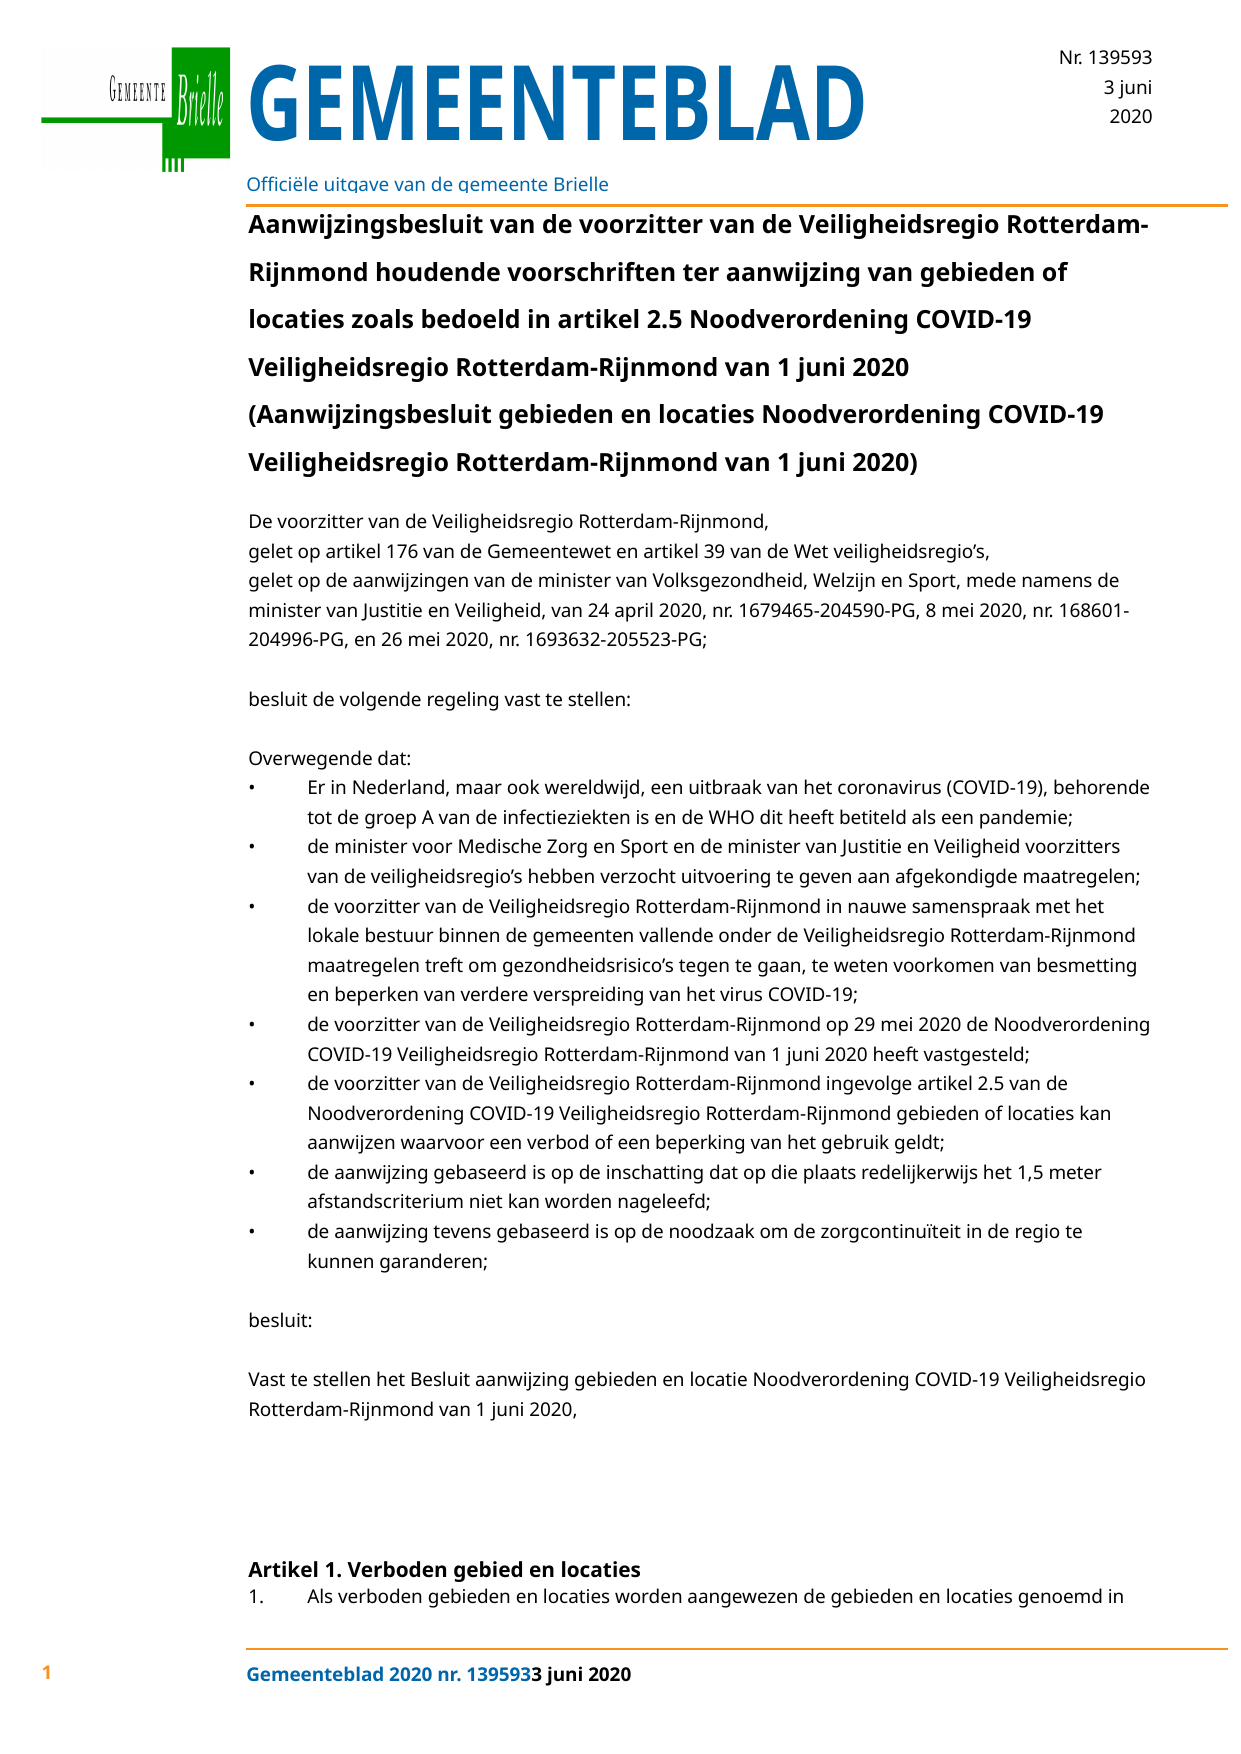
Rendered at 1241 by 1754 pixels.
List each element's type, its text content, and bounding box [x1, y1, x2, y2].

list de voorzitter van de Veiligheidsregio Rotterdam-Rijnmond in nauwe samenspraak met het lokale bestuur binnen de gemeenten vallende onder de Veiligheidsregio Rotterdam-Rijnmond maatregelen treft om gezondheidsrisico’s tegen te gaan, te weten voorkomen van besmetting en beperken van verdere verspreiding van het virus COVID-19; [248, 893, 1152, 1007]
list de aanwijzing tevens gebaseerd is op de noodzaak om de zorgcontinuïteit in de regio te kunnen garanderen; [248, 1218, 1152, 1274]
text Overwegende dat: [248, 745, 1152, 771]
list de minister voor Medische Zorg en Sport en de minister van Justitie en Veiligheid voorzitters van de veiligheidsregio’s hebben verzocht uitvoering te geven aan afgekondigde maatregelen; [248, 834, 1152, 889]
list de aanwijzing gebaseerd is op de inschatting dat op die plaats redelijkerwijs het 1,5 meter afstandscriterium niet kan worden nageleefd; [248, 1159, 1152, 1214]
text besluit de volgende regeling vast te stellen: [248, 686, 1152, 712]
text De voorzitter van de Veiligheidsregio Rotterdam-Rijnmond, [248, 508, 1152, 534]
text besluit: [248, 1307, 1152, 1333]
picture [41, 47, 231, 172]
list Als verboden gebieden en locaties worden aangewezen de gebieden en locaties genoemd in [248, 1583, 1152, 1609]
list de voorzitter van de Veiligheidsregio Rotterdam-Rijnmond ingevolge artikel 2.5 van de Noodverordening COVID-19 Veiligheidsregio Rotterdam-Rijnmond gebieden of locaties kan aanwijzen waarvoor een verbod of een beperking van het gebruik geldt; [248, 1070, 1152, 1155]
text Vast te stellen het Besluit aanwijzing gebieden en locatie Noodverordening COVID-19 Veiligheidsregio Rotterdam-Rijnmond van 1 juni 2020, [248, 1366, 1152, 1422]
list Er in Nederland, maar ook wereldwijd, een uitbraak van het coronavirus (COVID-19), behorende tot de groep A van de infectieziekten is en de WHO dit heeft betiteld als een pandemie; [248, 774, 1152, 830]
list de voorzitter van de Veiligheidsregio Rotterdam-Rijnmond op 29 mei 2020 de Noodverordening COVID-19 Veiligheidsregio Rotterdam-Rijnmond van 1 juni 2020 heeft vastgesteld; [248, 1011, 1152, 1067]
text Aanwijzingsbesluit van de voorzitter van de Veiligheidsregio Rotterdam-Rijnmond houdende voorschriften ter aanwijzing van gebieden of locaties zoals bedoeld in artikel 2.5 Noodverordening COVID-19 Veiligheidsregio Rotterdam-Rijnmond van 1 juni 2020 (Aanwijzingsbesluit gebieden en locaties Noodverordening COVID-19 Veiligheidsregio Rotterdam-Rijnmond van 1 juni 2020) [248, 207, 1152, 479]
text gelet op artikel 176 van de Gemeentewet en artikel 39 van de Wet veiligheidsregio’s, [248, 538, 1152, 564]
text gelet op de aanwijzingen van de minister van Volksgezondheid, Welzijn en Sport, mede namens de minister van Justitie en Veiligheid, van 24 april 2020, nr. 1679465-204590-PG, 8 mei 2020, nr. 168601-204996-PG, en 26 mei 2020, nr. 1693632-205523-PG; [248, 567, 1152, 652]
text Artikel 1. Verboden gebied en locaties [248, 1555, 1152, 1583]
